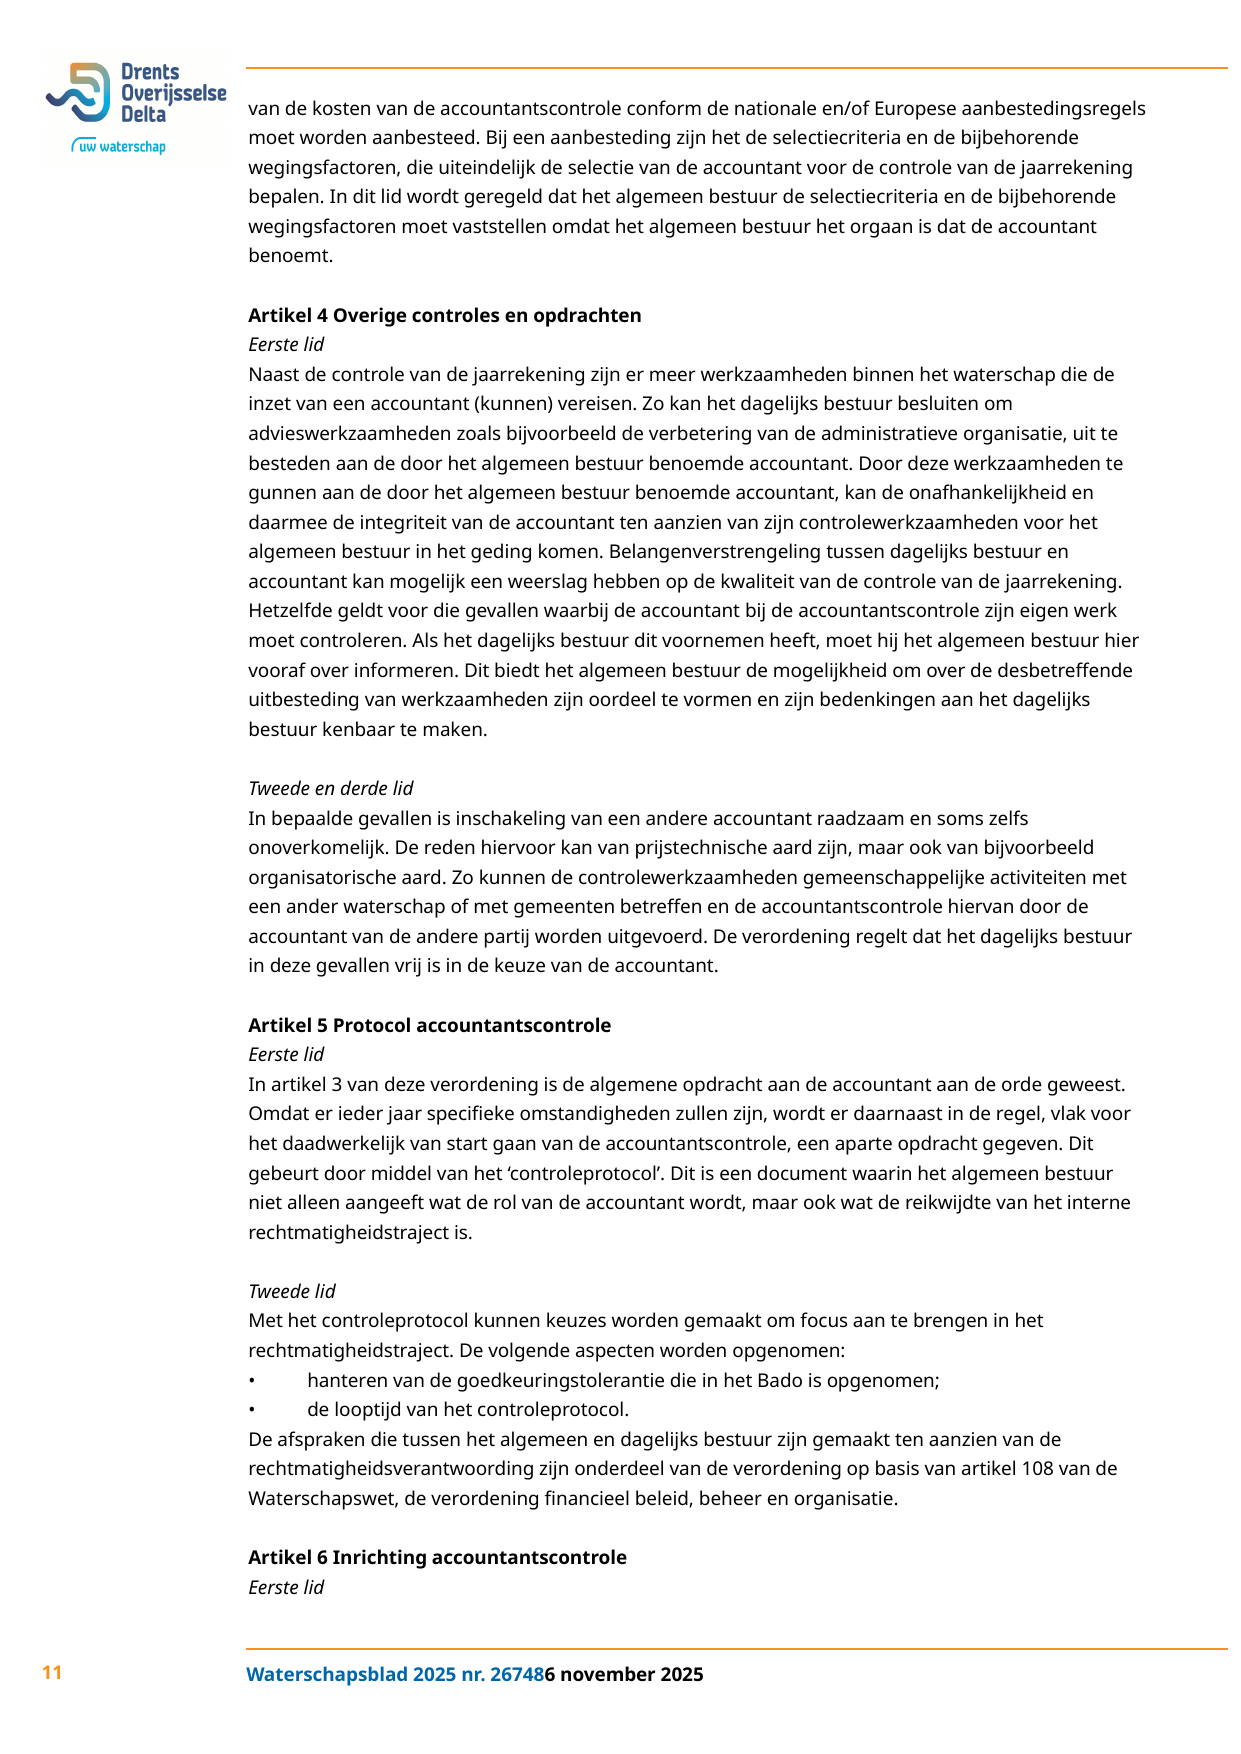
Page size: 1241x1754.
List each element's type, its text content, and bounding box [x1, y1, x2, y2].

text Artikel 4 Overige controles en opdrachten [248, 302, 1152, 328]
text Artikel 6 Inrichting accountantscontrole [248, 1544, 1152, 1570]
text van de kosten van de accountantscontrole conform de nationale en/of Europese aanbestedingsregels moet worden aanbesteed. Bij een aanbesteding zijn het de selectiecriteria en de bijbehorende wegingsfactoren, die uiteindelijk de selectie van de accountant voor de controle van de jaarrekening bepalen. In dit lid wordt geregeld dat het algemeen bestuur de selectiecriteria en de bijbehorende wegingsfactoren moet vaststellen omdat het algemeen bestuur het orgaan is dat de accountant benoemt. [248, 95, 1152, 268]
text Tweede lid [248, 1278, 1152, 1304]
text Omdat er ieder jaar specifieke omstandigheden zullen zijn, wordt er daarnaast in de regel, vlak voor het daadwerkelijk van start gaan van de accountantscontrole, een aparte opdracht gegeven. Dit gebeurt door middel van het ‘controleprotocol’. Dit is een document waarin het algemeen bestuur niet alleen aangeeft wat de rol van de accountant wordt, maar ook wat de reikwijdte van het interne rechtmatigheidstraject is. [248, 1101, 1152, 1245]
text Eerste lid [248, 1574, 1152, 1600]
picture [41, 47, 231, 172]
text Met het controleprotocol kunnen keuzes worden gemaakt om focus aan te brengen in het rechtmatigheidstraject. De volgende aspecten worden opgenomen: [248, 1308, 1152, 1363]
text In bepaalde gevallen is inschakeling van een andere accountant raadzaam en soms zelfs onoverkomelijk. De reden hiervoor kan van prijstechnische aard zijn, maar ook van bijvoorbeeld organisatorische aard. Zo kunnen de controlewerkzaamheden gemeenschappelijke activiteiten met een ander waterschap of met gemeenten betreffen en de accountantscontrole hiervan door de accountant van de andere partij worden uitgevoerd. De verordening regelt dat het dagelijks bestuur in deze gevallen vrij is in de keuze van de accountant. [248, 805, 1152, 978]
text In artikel 3 van deze verordening is de algemene opdracht aan de accountant aan de orde geweest. [248, 1071, 1152, 1097]
text Naast de controle van de jaarrekening zijn er meer werkzaamheden binnen het waterschap die de inzet van een accountant (kunnen) vereisen. Zo kan het dagelijks bestuur besluiten om advieswerkzaamheden zoals bijvoorbeeld de verbetering van de administratieve organisatie, uit te besteden aan de door het algemeen bestuur benoemde accountant. Door deze werkzaamheden te gunnen aan de door het algemeen bestuur benoemde accountant, kan de onafhankelijkheid en daarmee de integriteit van de accountant ten aanzien van zijn controlewerkzaamheden voor het algemeen bestuur in het geding komen. Belangenverstrengeling tussen dagelijks bestuur en accountant kan mogelijk een weerslag hebben op de kwaliteit van de controle van de jaarrekening. Hetzelfde geldt voor die gevallen waarbij de accountant bij de accountantscontrole zijn eigen werk moet controleren. Als het dagelijks bestuur dit voornemen heeft, moet hij het algemeen bestuur hier vooraf over informeren. Dit biedt het algemeen bestuur de mogelijkheid om over de desbetreffende uitbesteding van werkzaamheden zijn oordeel te vormen en zijn bedenkingen aan het dagelijks bestuur kenbaar te maken. [248, 361, 1152, 742]
list hanteren van de goedkeuringstolerantie die in het Bado is opgenomen; [248, 1367, 1152, 1393]
text Eerste lid [248, 331, 1152, 357]
text De afspraken die tussen het algemeen en dagelijks bestuur zijn gemaakt ten aanzien van de rechtmatigheidsverantwoording zijn onderdeel van de verordening op basis van artikel 108 van de Waterschapswet, de verordening financieel beleid, beheer en organisatie. [248, 1426, 1152, 1511]
text Artikel 5 Protocol accountantscontrole [248, 1012, 1152, 1038]
list de looptijd van het controleprotocol. [248, 1396, 1152, 1422]
text Tweede en derde lid [248, 775, 1152, 801]
text Eerste lid [248, 1041, 1152, 1067]
